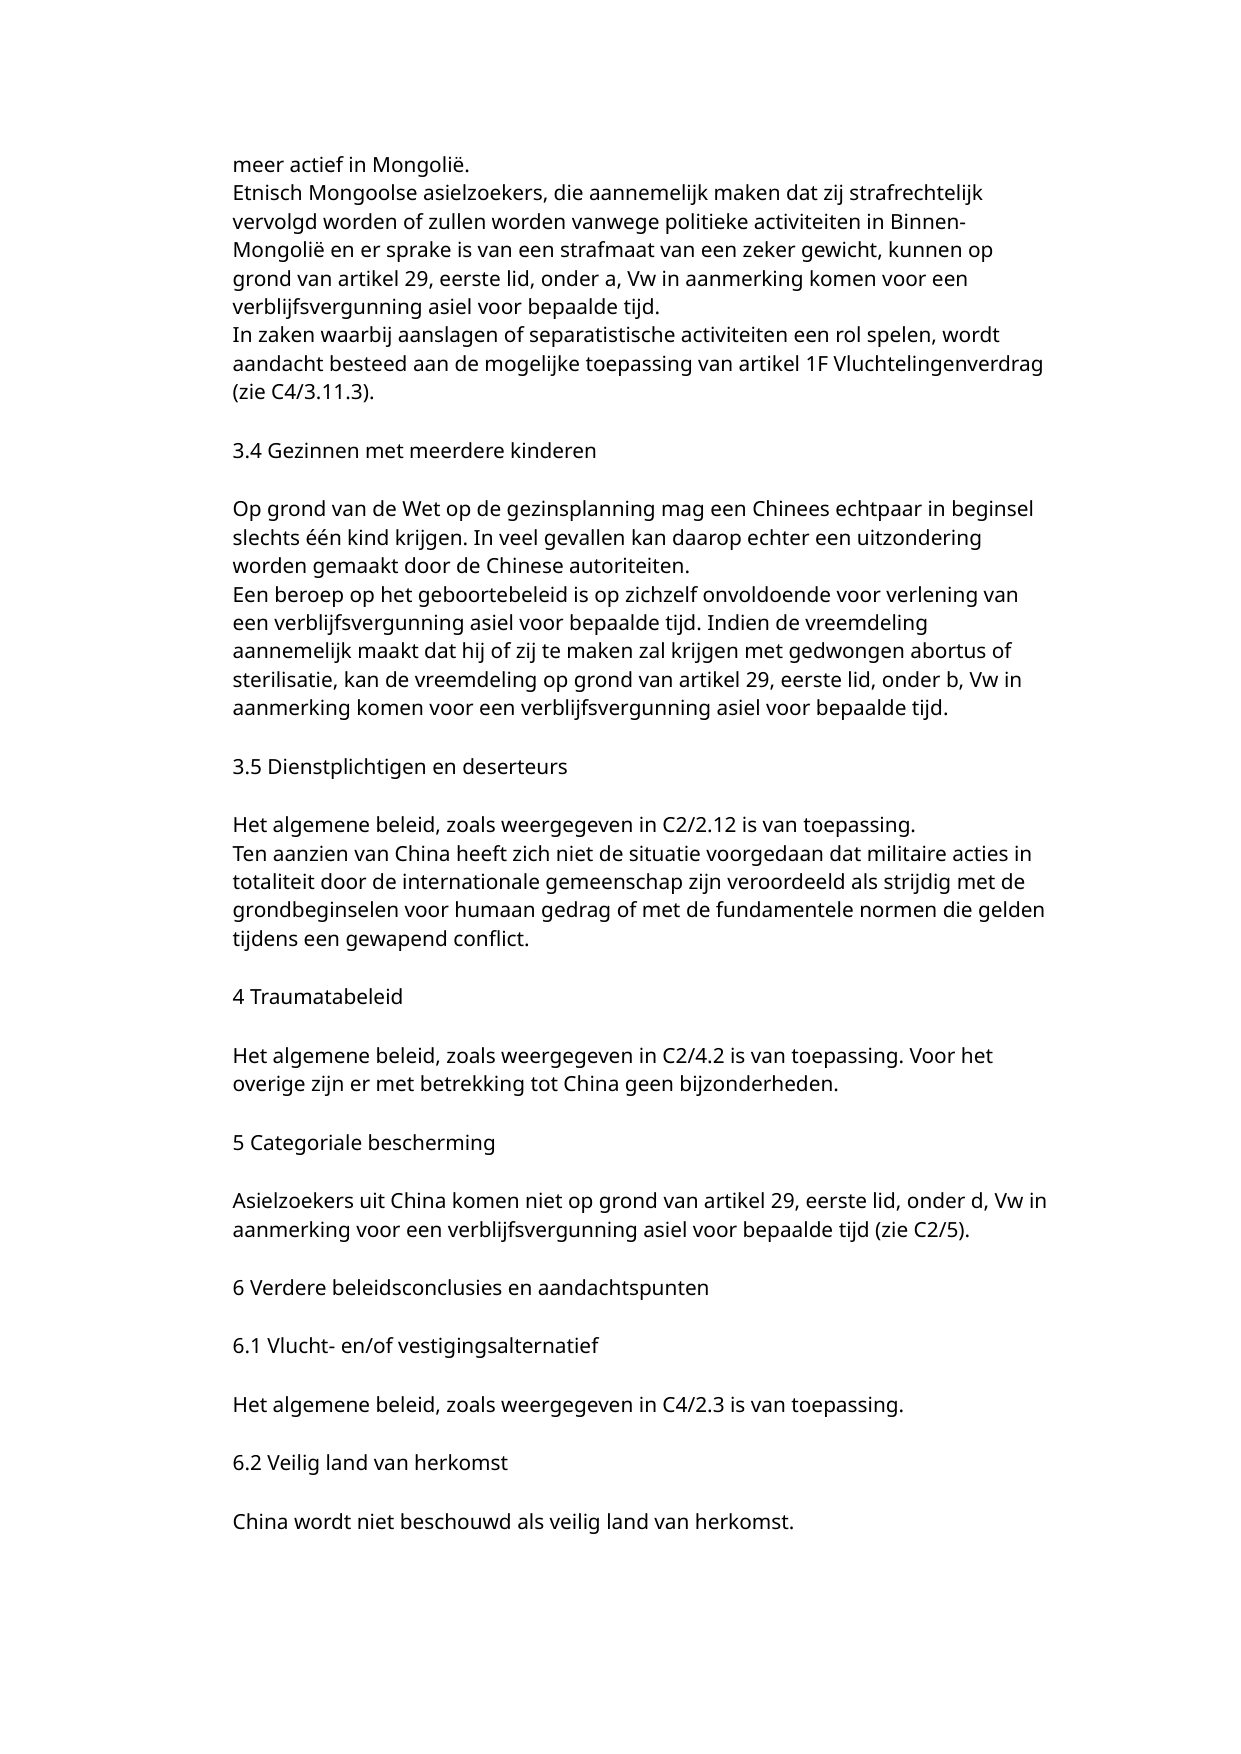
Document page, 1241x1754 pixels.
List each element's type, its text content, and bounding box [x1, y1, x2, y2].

subtitle 4 Traumatabeleid [232, 982, 1053, 1011]
text Ten aanzien van China heeft zich niet de situatie voorgedaan dat militaire acties in totaliteit door de internationale gemeenschap zijn veroordeeld als strijdig met de grondbeginselen voor humaan gedrag of met de fundamentele normen die gelden tijdens een gewapend conflict. [232, 839, 1053, 952]
text China wordt niet beschouwd als veilig land van herkomst. [232, 1507, 1053, 1535]
text Asielzoekers uit China komen niet op grond van artikel 29, eerste lid, onder d, Vw in aanmerking voor een verblijfsvergunning asiel voor bepaalde tijd (zie C2/5). [232, 1186, 1053, 1243]
subtitle 6.2 Veilig land van herkomst [232, 1448, 1053, 1477]
text Het algemene beleid, zoals weergegeven in C4/2.3 is van toepassing. [232, 1390, 1053, 1418]
text meer actief in Mongolië. [232, 150, 1053, 178]
subtitle 3.5 Dienstplichtigen en deserteurs [232, 752, 1053, 780]
text In zaken waarbij aanslagen of separatistische activiteiten een rol spelen, wordt aandacht besteed aan de mogelijke toepassing van artikel 1F Vluchtelingenverdrag (zie C4/3.11.3). [232, 321, 1053, 406]
text Een beroep op het geboortebeleid is op zichzelf onvoldoende voor verlening van een verblijfsvergunning asiel voor bepaalde tijd. Indien de vreemdeling aannemelijk maakt dat hij of zij te maken zal krijgen met gedwongen abortus of sterilisatie, kan de vreemdeling op grond van artikel 29, eerste lid, onder b, Vw in aanmerking komen voor een verblijfsvergunning asiel voor bepaalde tijd. [232, 580, 1053, 722]
text Op grond van de Wet op de gezinsplanning mag een Chinees echtpaar in beginsel slechts één kind krijgen. In veel gevallen kan daarop echter een uitzondering worden gemaakt door de Chinese autoriteiten. [232, 494, 1053, 580]
subtitle 6.1 Vlucht- en/of vestigingsalternatief [232, 1332, 1053, 1360]
subtitle 6 Verdere beleidsconclusies en aandachtspunten [232, 1273, 1053, 1302]
subtitle 5 Categoriale bescherming [232, 1128, 1053, 1156]
text Het algemene beleid, zoals weergegeven in C2/2.12 is van toepassing. [232, 810, 1053, 839]
text Etnisch Mongoolse asielzoekers, die aannemelijk maken dat zij strafrechtelijk vervolgd worden of zullen worden vanwege politieke activiteiten in Binnen-Mongolië en er sprake is van een strafmaat van een zeker gewicht, kunnen op grond van artikel 29, eerste lid, onder a, Vw in aanmerking komen voor een verblijfsvergunning asiel voor bepaalde tijd. [232, 178, 1053, 321]
text Het algemene beleid, zoals weergegeven in C2/4.2 is van toepassing. Voor het overige zijn er met betrekking tot China geen bijzonderheden. [232, 1041, 1053, 1098]
subtitle 3.4 Gezinnen met meerdere kinderen [232, 436, 1053, 464]
